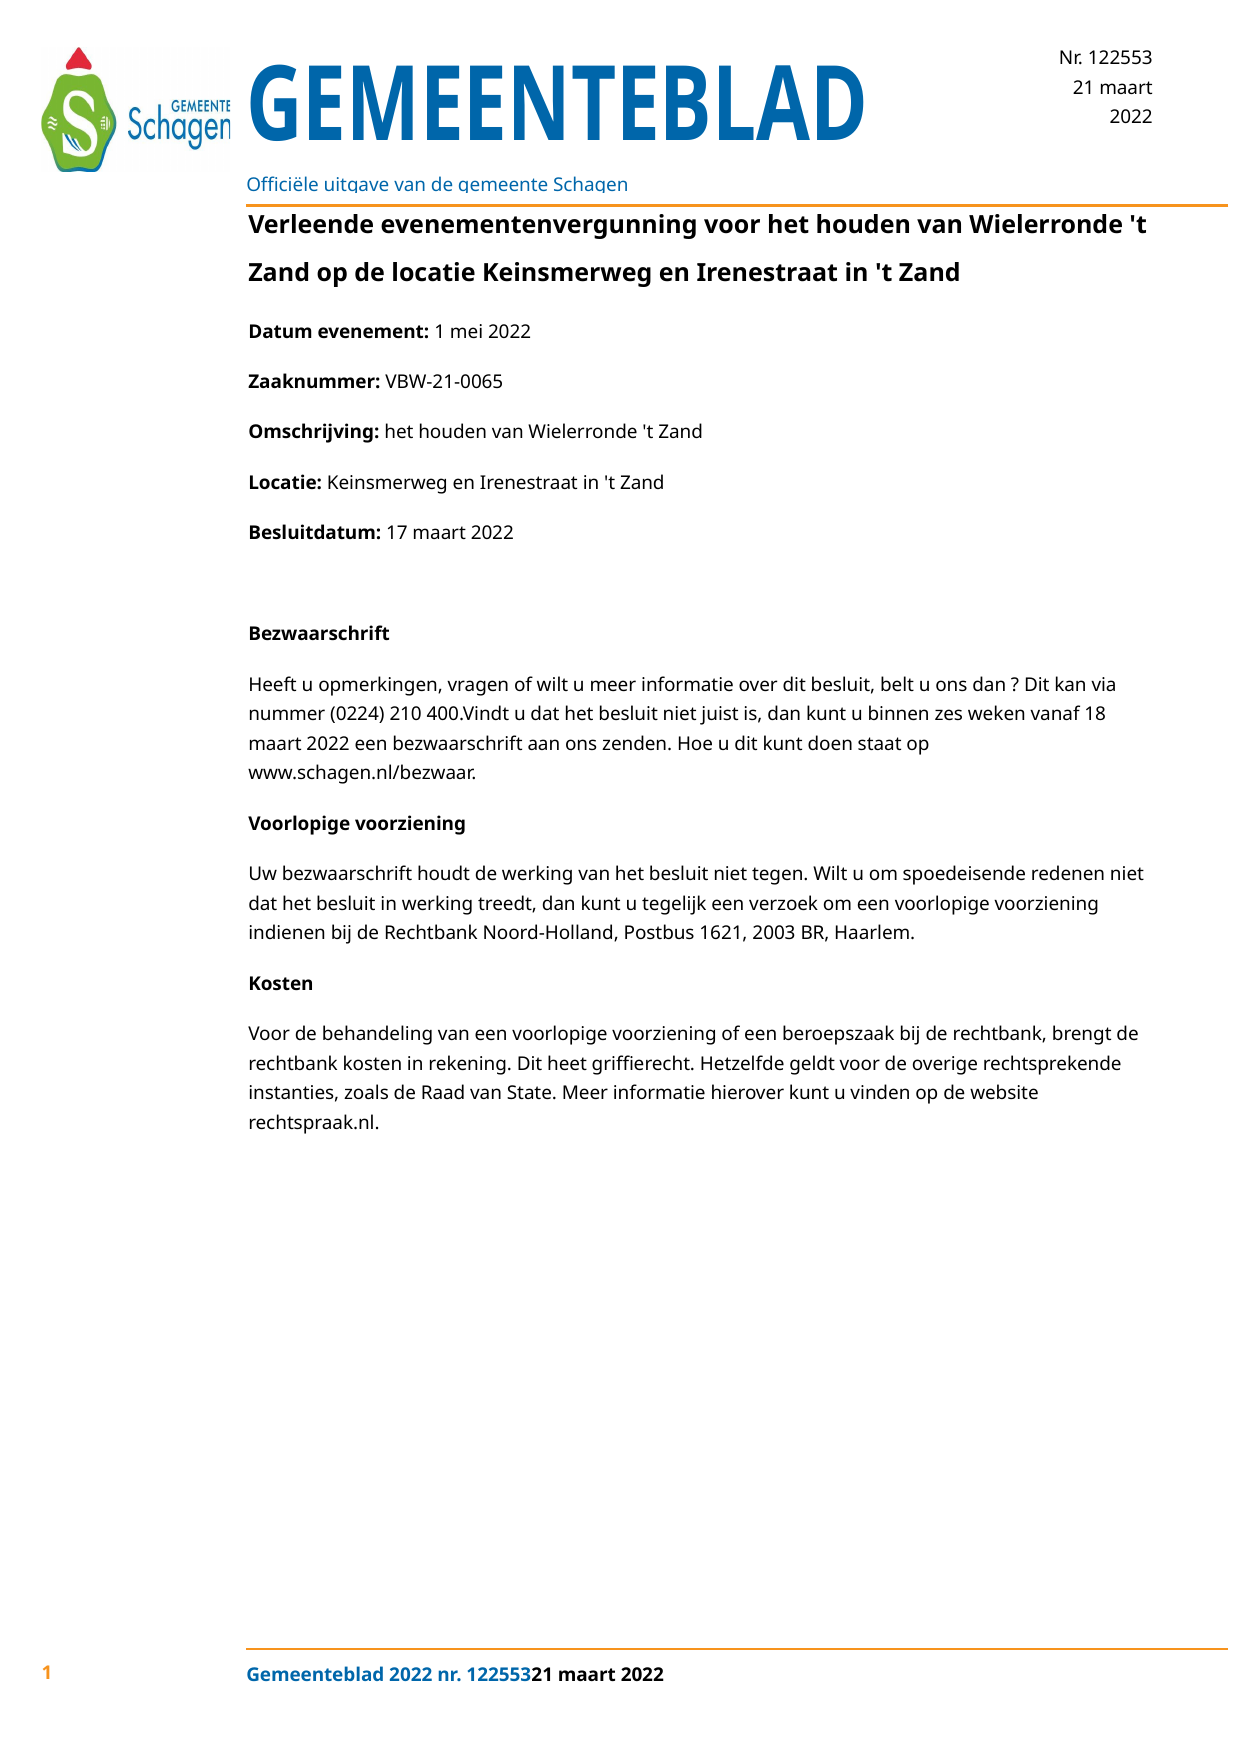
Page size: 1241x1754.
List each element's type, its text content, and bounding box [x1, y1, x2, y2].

text Bezwaarschrift [248, 620, 1152, 646]
text Datum evenement: 1 mei 2022 [248, 318, 1152, 344]
text Voorlopige voorziening [248, 810, 1152, 836]
text Zaaknummer: VBW-21-0065 [248, 368, 1152, 394]
text Voor de behandeling van een voorlopige voorziening of een beroepszaak bij de rechtbank, brengt de rechtbank kosten in rekening. Dit heet griffierecht. Hetzelfde geldt voor de overige rechtsprekende instanties, zoals de Raad van State. Meer informatie hierover kunt u vinden op de website rechtspraak.nl. [248, 1020, 1152, 1135]
text Heeft u opmerkingen, vragen of wilt u meer informatie over dit besluit, belt u ons dan ? Dit kan via nummer (0224) 210 400.Vindt u dat het besluit niet juist is, dan kunt u binnen zes weken vanaf 18 maart 2022 een bezwaarschrift aan ons zenden. Hoe u dit kunt doen staat op www.schagen.nl/bezwaar. [248, 671, 1152, 785]
picture [41, 47, 231, 172]
text Locatie: Keinsmerweg en Irenestraat in 't Zand [248, 469, 1152, 495]
text Verleende evenementenvergunning voor het houden van Wielerronde 't Zand op de locatie Keinsmerweg en Irenestraat in 't Zand [248, 207, 1152, 288]
text Besluitdatum: 17 maart 2022 [248, 519, 1152, 545]
text Kosten [248, 970, 1152, 996]
text Uw bezwaarschrift houdt de werking van het besluit niet tegen. Wilt u om spoedeisende redenen niet dat het besluit in werking treedt, dan kunt u tegelijk een verzoek om een voorlopige voorziening indienen bij de Rechtbank Noord-Holland, Postbus 1621, 2003 BR, Haarlem. [248, 860, 1152, 945]
text Omschrijving: het houden van Wielerronde 't Zand [248, 419, 1152, 444]
